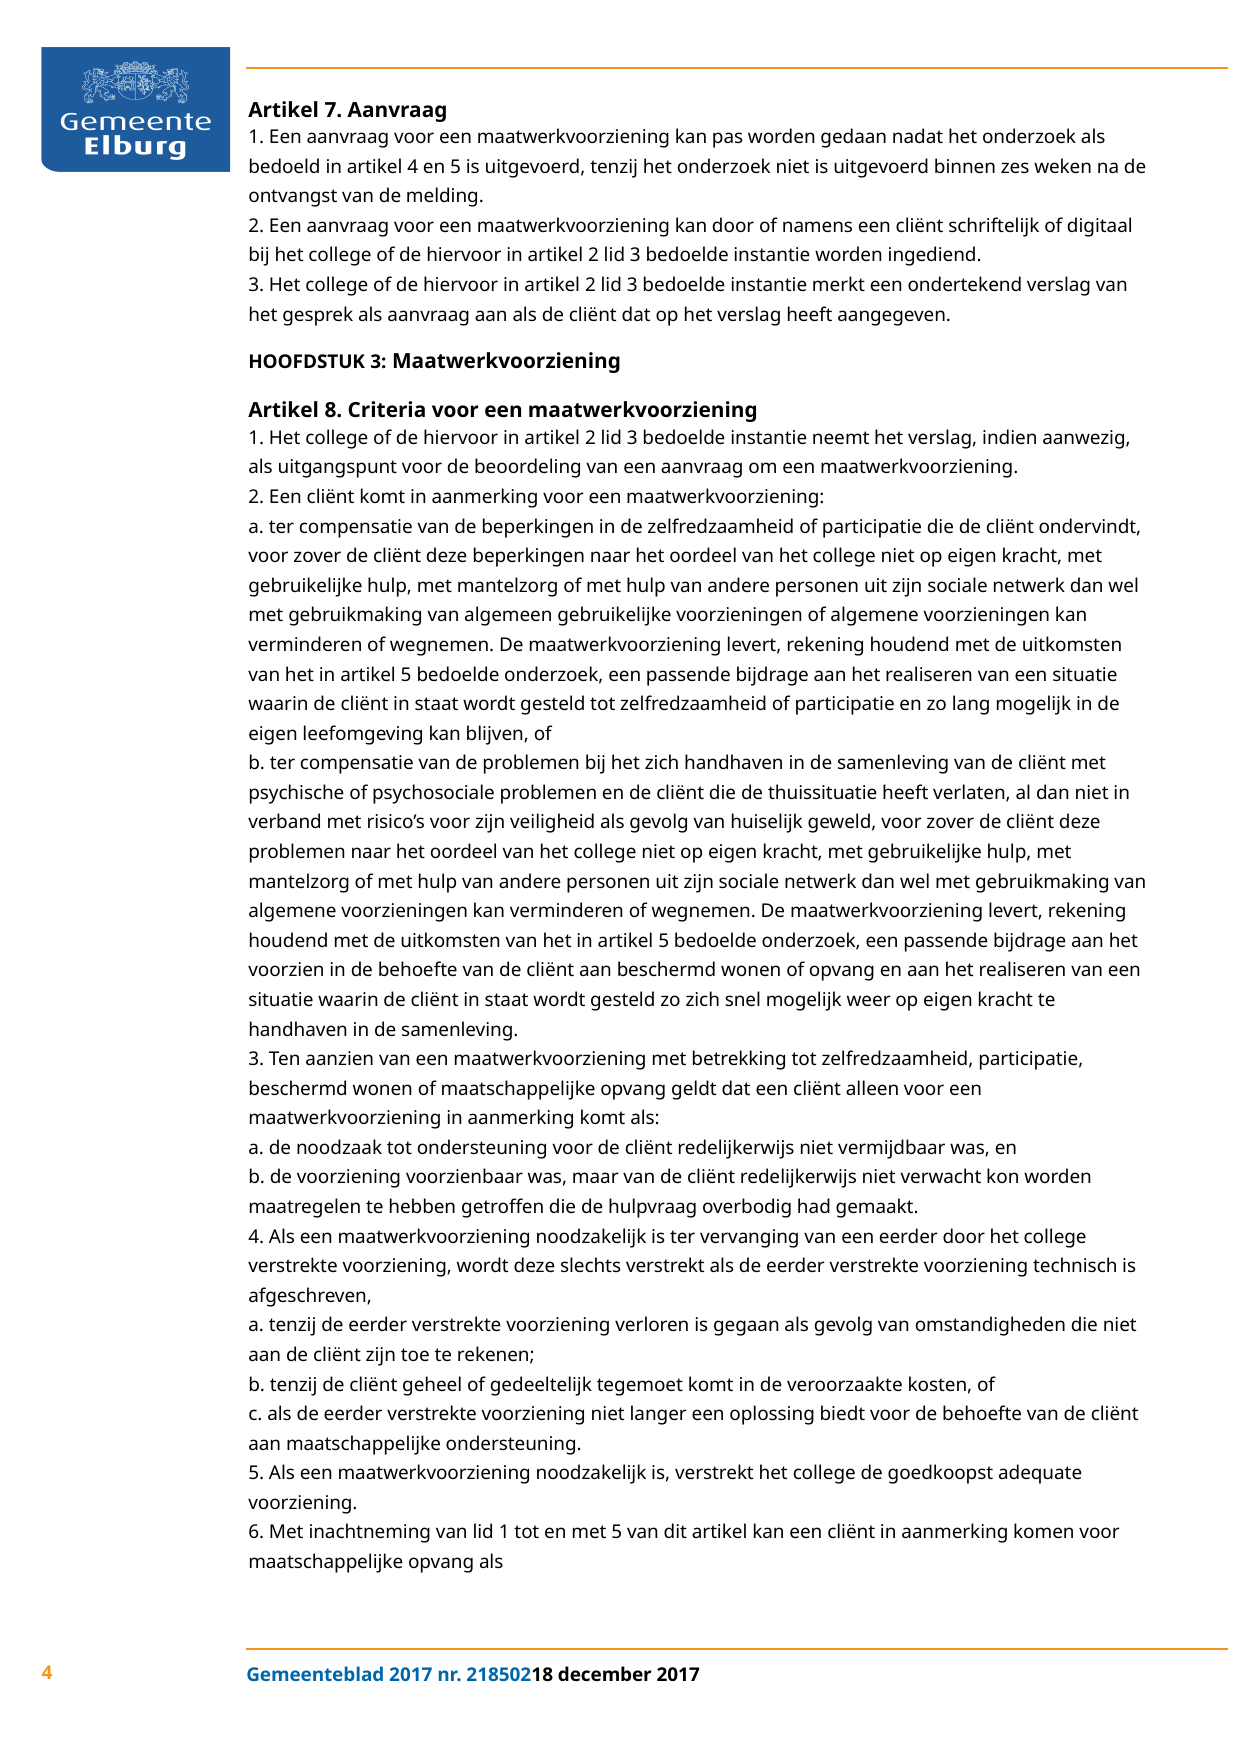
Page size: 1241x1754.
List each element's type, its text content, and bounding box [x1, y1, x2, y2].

text b. de voorziening voorzienbaar was, maar van de cliënt redelijkerwijs niet verwacht kon worden maatregelen te hebben getroffen die de hulpvraag overbodig had gemaakt. [248, 1164, 1152, 1219]
text Artikel 7. Aanvraag [248, 95, 1152, 123]
text 5. Als een maatwerkvoorziening noodzakelijk is, verstrekt het college de goedkoopst adequate voorziening. [248, 1459, 1152, 1515]
text b. tenzij de cliënt geheel of gedeeltelijk tegemoet komt in de veroorzaakte kosten, of [248, 1371, 1152, 1396]
picture [41, 47, 231, 172]
text a. tenzij de eerder verstrekte voorziening verloren is gegaan als gevolg van omstandigheden die niet aan de cliënt zijn toe te rekenen; [248, 1312, 1152, 1367]
text 2. Een cliënt komt in aanmerking voor een maatwerkvoorziening: [248, 483, 1152, 509]
text HOOFDSTUK 3: Maatwerkvoorziening [248, 346, 1152, 375]
text a. de noodzaak tot ondersteuning voor de cliënt redelijkerwijs niet vermijdbaar was, en [248, 1134, 1152, 1160]
text 3. Het college of de hiervoor in artikel 2 lid 3 bedoelde instantie merkt een ondertekend verslag van het gesprek als aanvraag aan als de cliënt dat op het verslag heeft aangegeven. [248, 271, 1152, 326]
text a. ter compensatie van de beperkingen in de zelfredzaamheid of participatie die de cliënt ondervindt, voor zover de cliënt deze beperkingen naar het oordeel van het college niet op eigen kracht, met gebruikelijke hulp, met mantelzorg of met hulp van andere personen uit zijn sociale netwerk dan wel met gebruikmaking van algemeen gebruikelijke voorzieningen of algemene voorzieningen kan verminderen of wegnemen. De maatwerkvoorziening levert, rekening houdend met de uitkomsten van het in artikel 5 bedoelde onderzoek, een passende bijdrage aan het realiseren van een situatie waarin de cliënt in staat wordt gesteld tot zelfredzaamheid of participatie en zo lang mogelijk in de eigen leefomgeving kan blijven, of [248, 513, 1152, 746]
text 1. Een aanvraag voor een maatwerkvoorziening kan pas worden gedaan nadat het onderzoek als bedoeld in artikel 4 en 5 is uitgevoerd, tenzij het onderzoek niet is uitgevoerd binnen zes weken na de ontvangst van de melding. [248, 123, 1152, 208]
text 4. Als een maatwerkvoorziening noodzakelijk is ter vervanging van een eerder door het college verstrekte voorziening, wordt deze slechts verstrekt als de eerder verstrekte voorziening technisch is afgeschreven, [248, 1223, 1152, 1308]
text 3. Ten aanzien van een maatwerkvoorziening met betrekking tot zelfredzaamheid, participatie, beschermd wonen of maatschappelijke opvang geldt dat een cliënt alleen voor een maatwerkvoorziening in aanmerking komt als: [248, 1045, 1152, 1130]
text c. als de eerder verstrekte voorziening niet langer een oplossing biedt voor de behoefte van de cliënt aan maatschappelijke ondersteuning. [248, 1400, 1152, 1456]
text b. ter compensatie van de problemen bij het zich handhaven in de samenleving van de cliënt met psychische of psychosociale problemen en de cliënt die de thuissituatie heeft verlaten, al dan niet in verband met risico’s voor zijn veiligheid als gevolg van huiselijk geweld, voor zover de cliënt deze problemen naar het oordeel van het college niet op eigen kracht, met gebruikelijke hulp, met mantelzorg of met hulp van andere personen uit zijn sociale netwerk dan wel met gebruikmaking van algemene voorzieningen kan verminderen of wegnemen. De maatwerkvoorziening levert, rekening houdend met de uitkomsten van het in artikel 5 bedoelde onderzoek, een passende bijdrage aan het voorzien in de behoefte van de cliënt aan beschermd wonen of opvang en aan het realiseren van een situatie waarin de cliënt in staat wordt gesteld zo zich snel mogelijk weer op eigen kracht te handhaven in de samenleving. [248, 749, 1152, 1041]
text 6. Met inachtneming van lid 1 tot en met 5 van dit artikel kan een cliënt in aanmerking komen voor maatschappelijke opvang als [248, 1519, 1152, 1574]
text 2. Een aanvraag voor een maatwerkvoorziening kan door of namens een cliënt schriftelijk of digitaal bij het college of de hiervoor in artikel 2 lid 3 bedoelde instantie worden ingediend. [248, 212, 1152, 267]
text 1. Het college of de hiervoor in artikel 2 lid 3 bedoelde instantie neemt het verslag, indien aanwezig, als uitgangspunt voor de beoordeling van een aanvraag om een maatwerkvoorziening. [248, 424, 1152, 479]
text Artikel 8. Criteria voor een maatwerkvoorziening [248, 396, 1152, 424]
